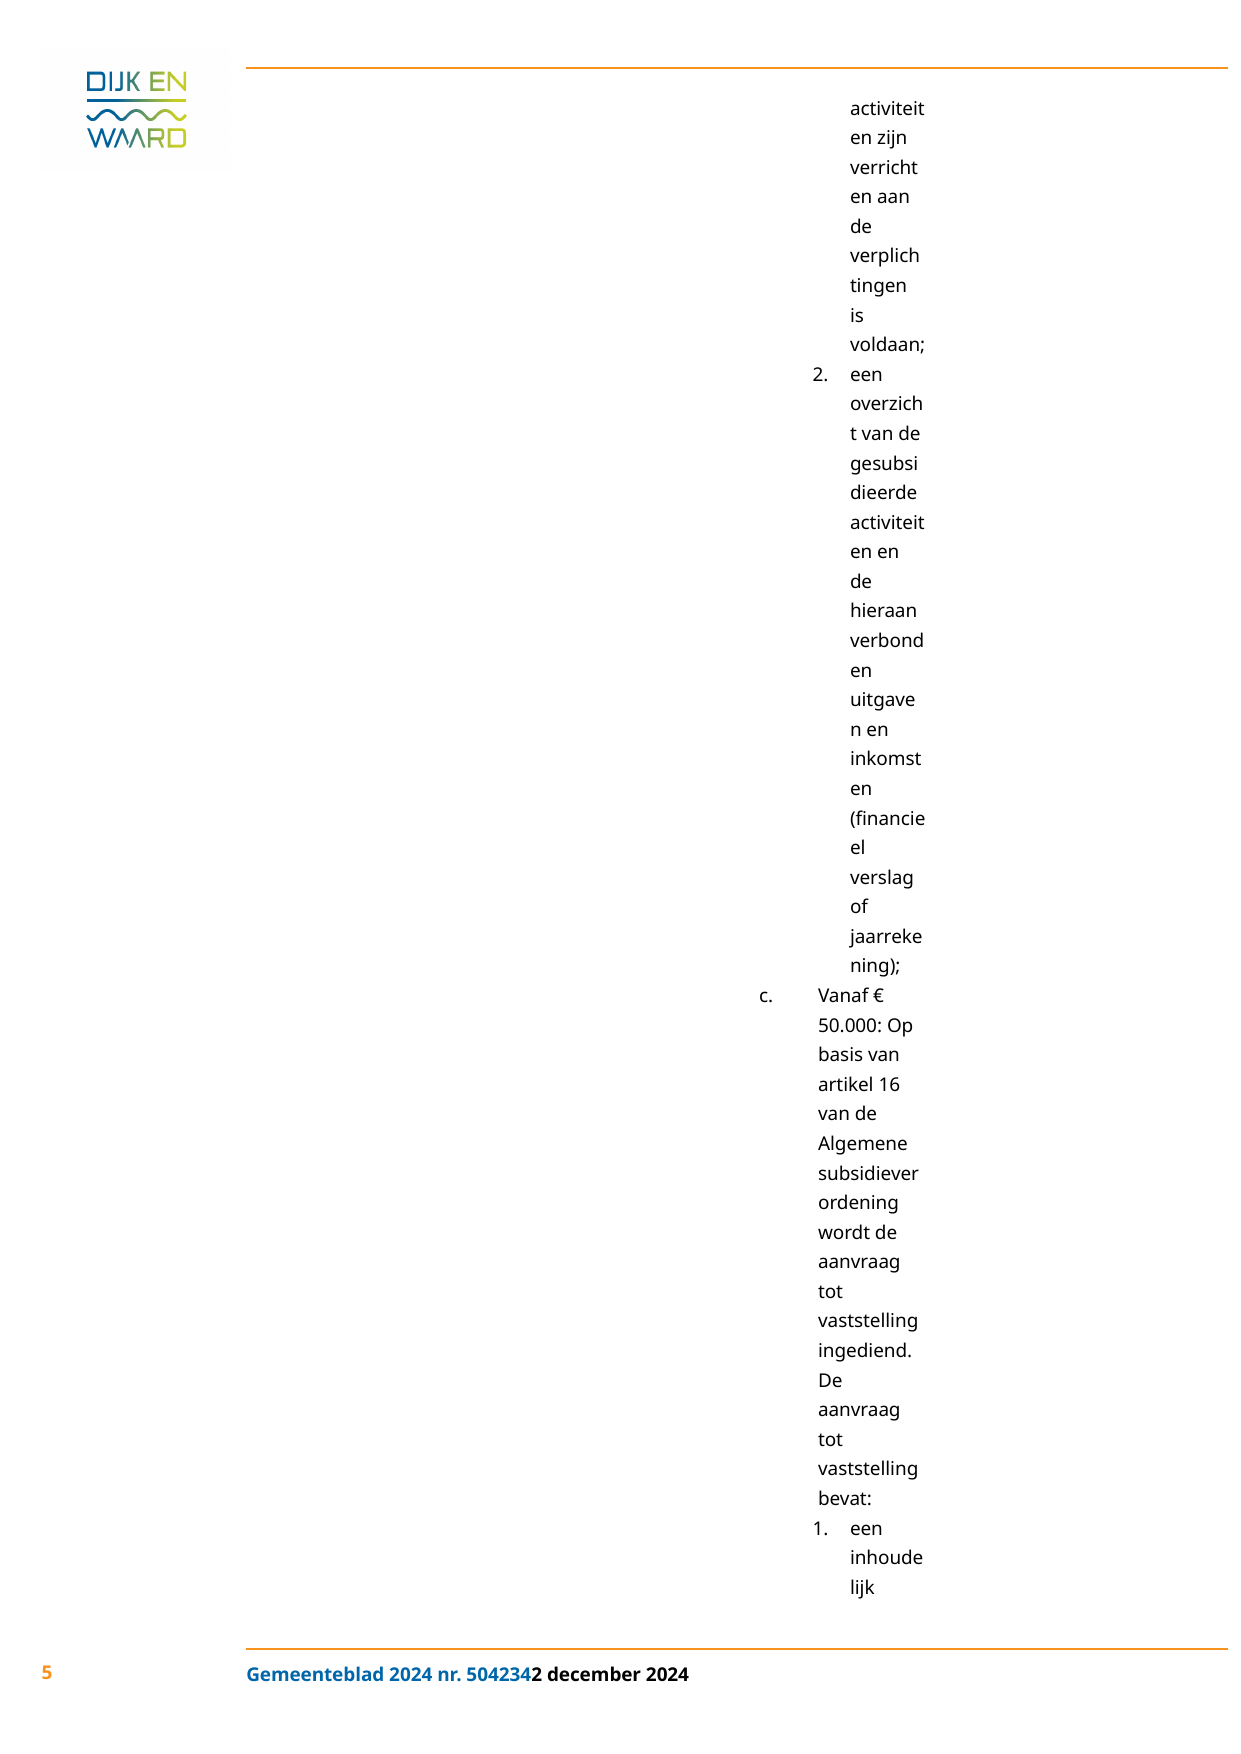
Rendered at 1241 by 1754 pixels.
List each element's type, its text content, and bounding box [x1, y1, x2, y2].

table_cell [474, 95, 700, 1600]
table_cell [926, 95, 1152, 1600]
picture [41, 47, 231, 172]
table_cell [248, 95, 474, 1600]
table_cell activiteiten zijn verricht en aan de verplichtingen is voldaan; een overzicht van de gesubsidieerde activiteiten en de hieraan verbonden uitgaven en inkomsten (financieel verslag of jaarrekening); Vanaf € 50.000: Op basis van artikel 16 van de Algemene subsidieverordening wordt de aanvraag tot vaststelling ingediend. De aanvraag tot vaststelling bevat: een inhoudelijk [700, 95, 926, 1600]
